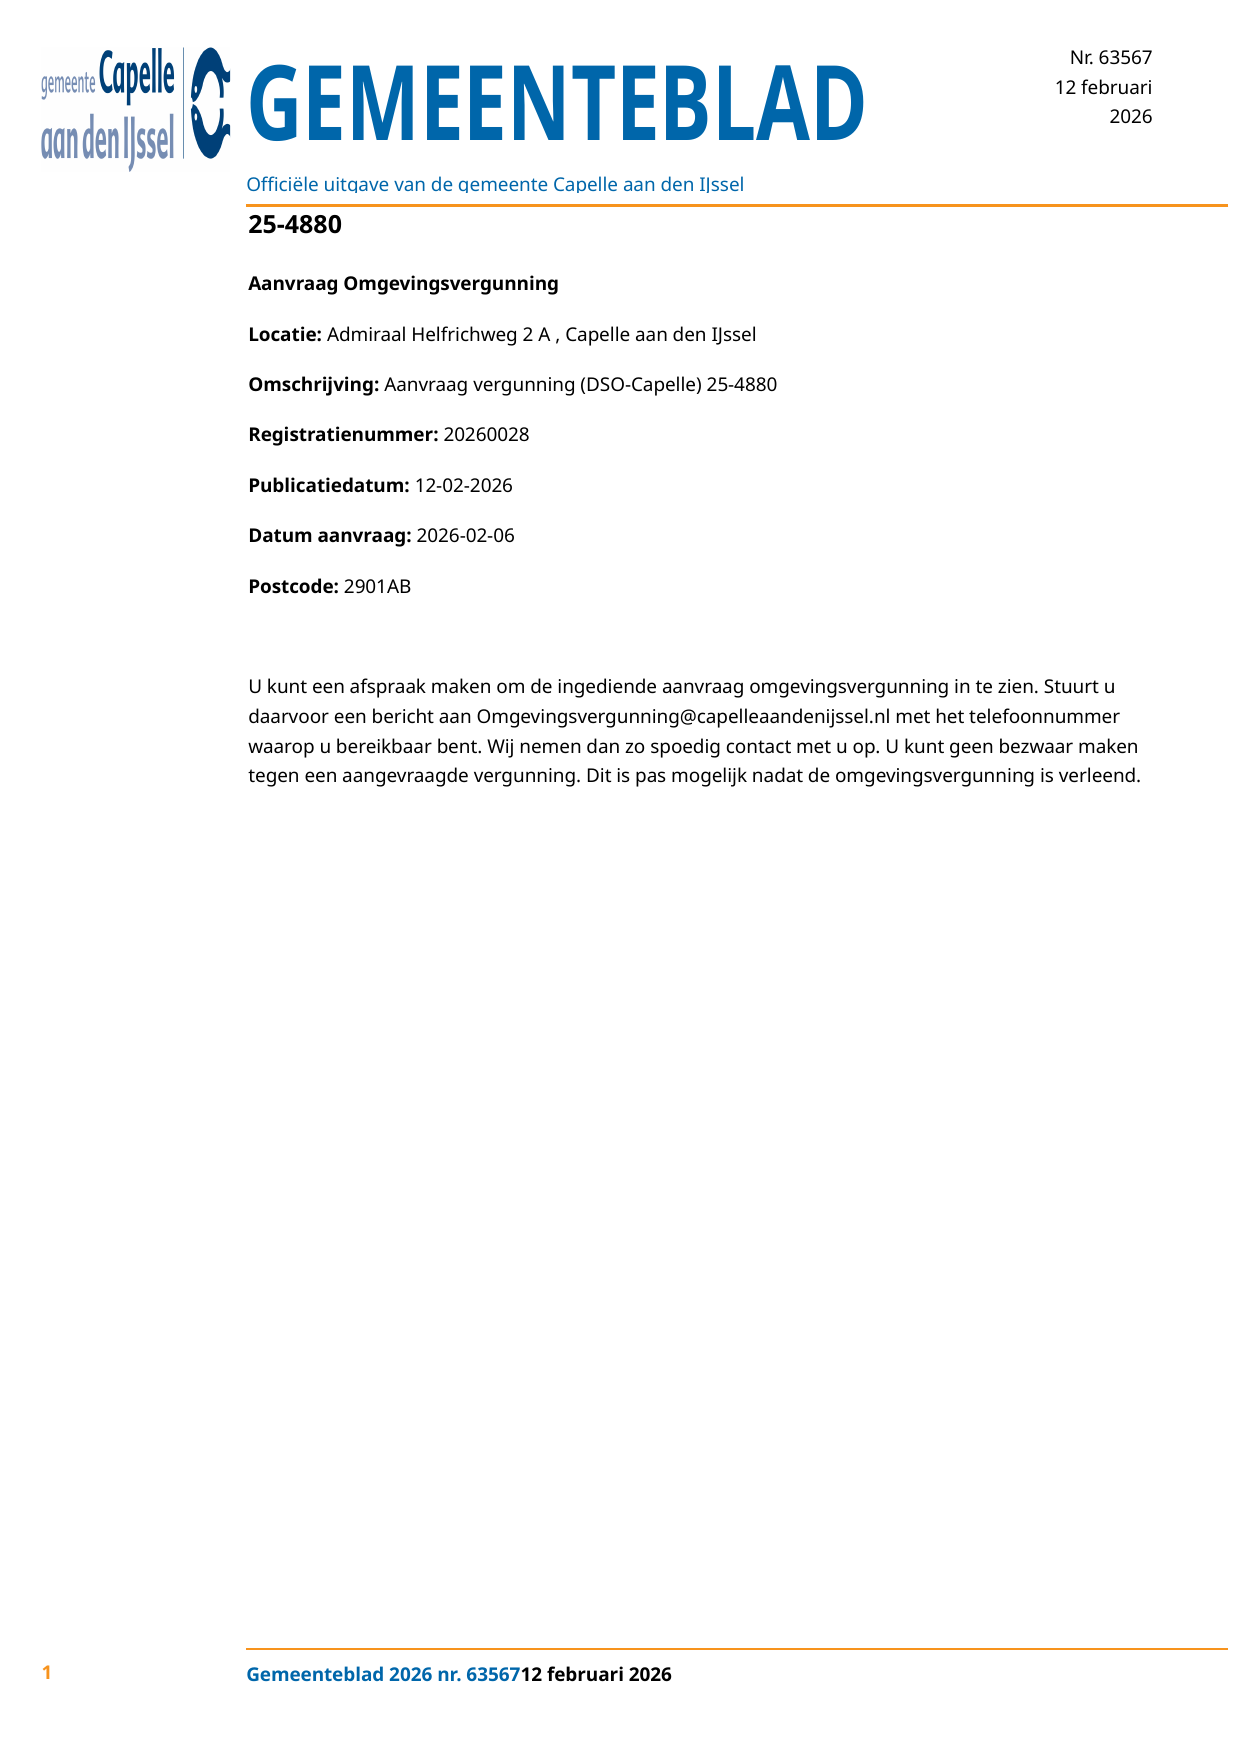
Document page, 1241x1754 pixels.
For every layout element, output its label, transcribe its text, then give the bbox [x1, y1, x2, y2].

picture [41, 47, 231, 172]
text 25-4880 [248, 207, 1152, 241]
text Datum aanvraag: 2026-02-06 [248, 522, 1152, 548]
text Locatie: Admiraal Helfrichweg 2 A , Capelle aan den IJssel [248, 321, 1152, 346]
text Postcode: 2901AB [248, 573, 1152, 598]
text Aanvraag Omgevingsvergunning [248, 270, 1152, 296]
text Registratienummer: 20260028 [248, 422, 1152, 447]
text Omschrijving: Aanvraag vergunning (DSO-Capelle) 25-4880 [248, 371, 1152, 397]
text Publicatiedatum: 12-02-2026 [248, 472, 1152, 498]
text U kunt een afspraak maken om de ingediende aanvraag omgevingsvergunning in te zien. Stuurt u daarvoor een bericht aan Omgevingsvergunning@capelleaandenijssel.nl met het telefoonnummer waarop u bereikbaar bent. Wij nemen dan zo spoedig contact met u op. U kunt geen bezwaar maken tegen een aangevraagde vergunning. Dit is pas mogelijk nadat de omgevingsvergunning is verleend. [248, 674, 1152, 788]
